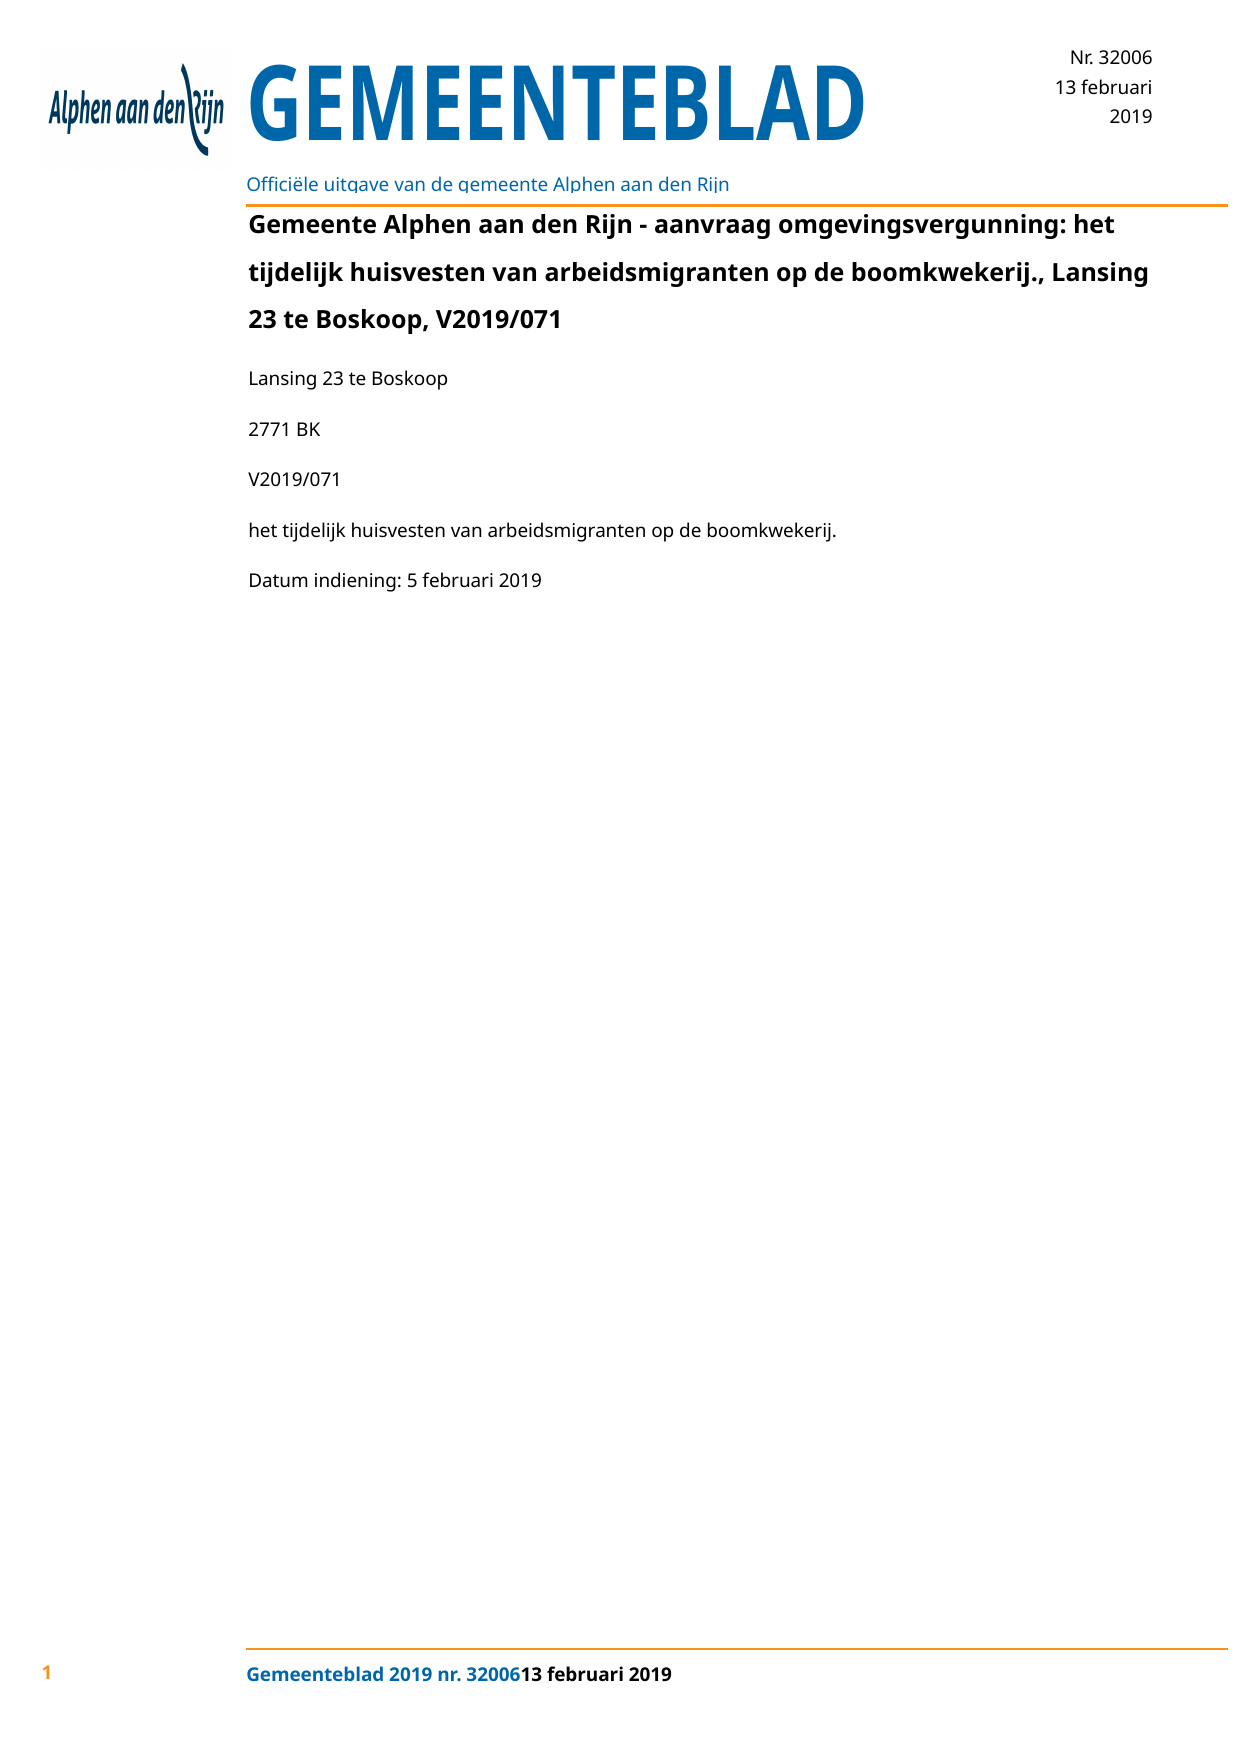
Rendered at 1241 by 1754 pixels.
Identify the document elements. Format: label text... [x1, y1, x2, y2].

picture [41, 47, 231, 172]
text Lansing 23 te Boskoop [248, 366, 1152, 391]
text Datum indiening: 5 februari 2019 [248, 567, 1152, 593]
text het tijdelijk huisvesten van arbeidsmigranten op de boomkwekerij. [248, 517, 1152, 542]
text Gemeente Alphen aan den Rijn - aanvraag omgevingsvergunning: het tijdelijk huisvesten van arbeidsmigranten op de boomkwekerij., Lansing 23 te Boskoop, V2019/071 [248, 207, 1152, 336]
text 2771 BK [248, 416, 1152, 442]
text V2019/071 [248, 466, 1152, 492]
